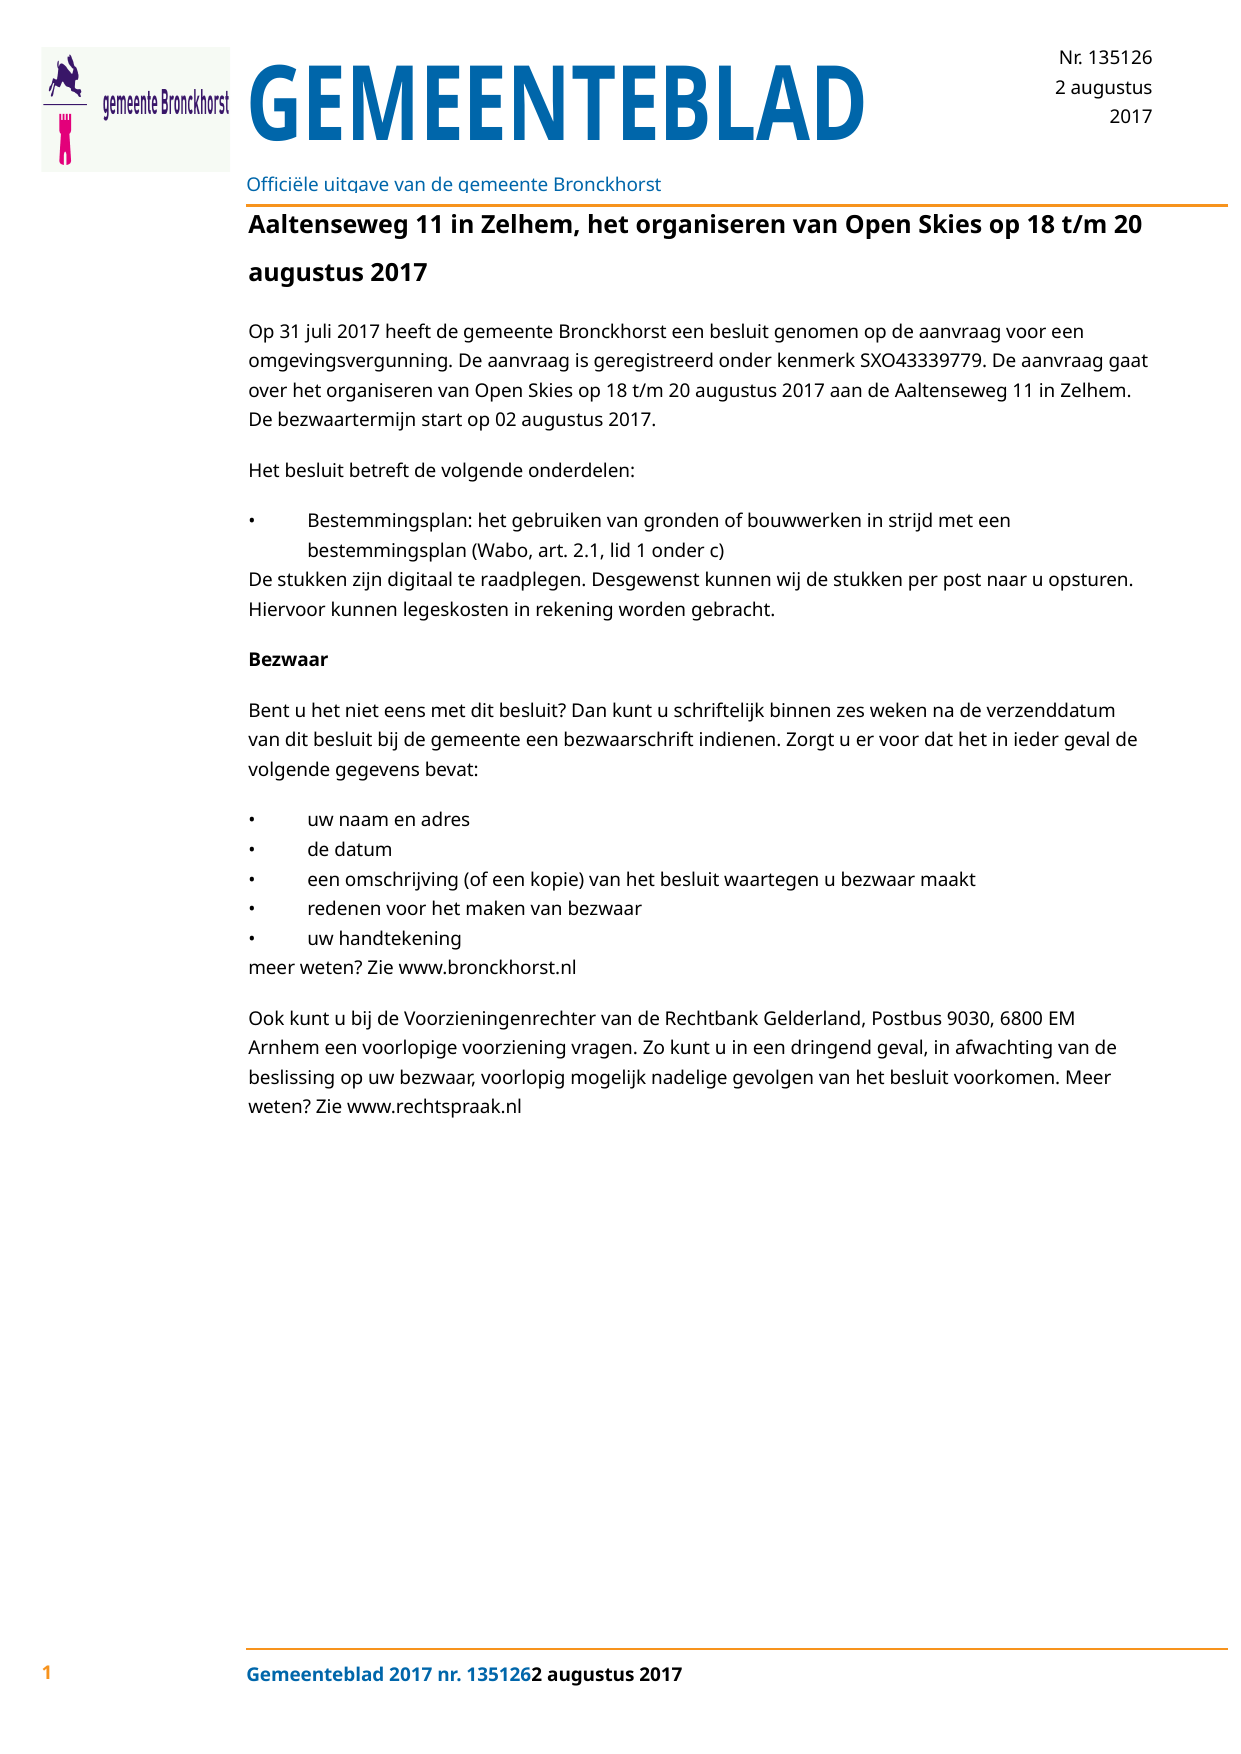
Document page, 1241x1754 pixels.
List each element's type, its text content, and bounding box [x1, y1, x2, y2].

text Ook kunt u bij de Voorzieningenrechter van de Rechtbank Gelderland, Postbus 9030, 6800 EM Arnhem een voorlopige voorziening vragen. Zo kunt u in een dringend geval, in afwachting van de beslissing op uw bezwaar, voorlopig mogelijk nadelige gevolgen van het besluit voorkomen. Meer weten? Zie www.rechtspraak.nl [248, 1005, 1152, 1119]
text De stukken zijn digitaal te raadplegen. Desgewenst kunnen wij de stukken per post naar u opsturen. Hiervoor kunnen legeskosten in rekening worden gebracht. [248, 567, 1152, 622]
text Bent u het niet eens met dit besluit? Dan kunt u schriftelijk binnen zes weken na de verzenddatum van dit besluit bij de gemeente een bezwaarschrift indienen. Zorgt u er voor dat het in ieder geval de volgende gegevens bevat: [248, 697, 1152, 782]
list redenen voor het maken van bezwaar [248, 895, 1152, 921]
text Op 31 juli 2017 heeft de gemeente Bronckhorst een besluit genomen op de aanvraag voor een omgevingsvergunning. De aanvraag is geregistreerd onder kenmerk SXO43339779. De aanvraag gaat over het organiseren van Open Skies op 18 t/m 20 augustus 2017 aan de Aaltenseweg 11 in Zelhem. De bezwaartermijn start op 02 augustus 2017. [248, 318, 1152, 432]
text Bezwaar [248, 647, 1152, 672]
text meer weten? Zie www.bronckhorst.nl [248, 954, 1152, 980]
picture [41, 47, 231, 172]
list uw naam en adres [248, 807, 1152, 832]
list uw handtekening [248, 925, 1152, 951]
list Bestemmingsplan: het gebruiken van gronden of bouwwerken in strijd met een bestemmingsplan (Wabo, art. 2.1, lid 1 onder c) [248, 507, 1152, 563]
text Aaltenseweg 11 in Zelhem, het organiseren van Open Skies op 18 t/m 20 augustus 2017 [248, 207, 1152, 288]
list de datum [248, 836, 1152, 862]
list een omschrijving (of een kopie) van het besluit waartegen u bezwaar maakt [248, 866, 1152, 892]
text Het besluit betreft de volgende onderdelen: [248, 457, 1152, 483]
